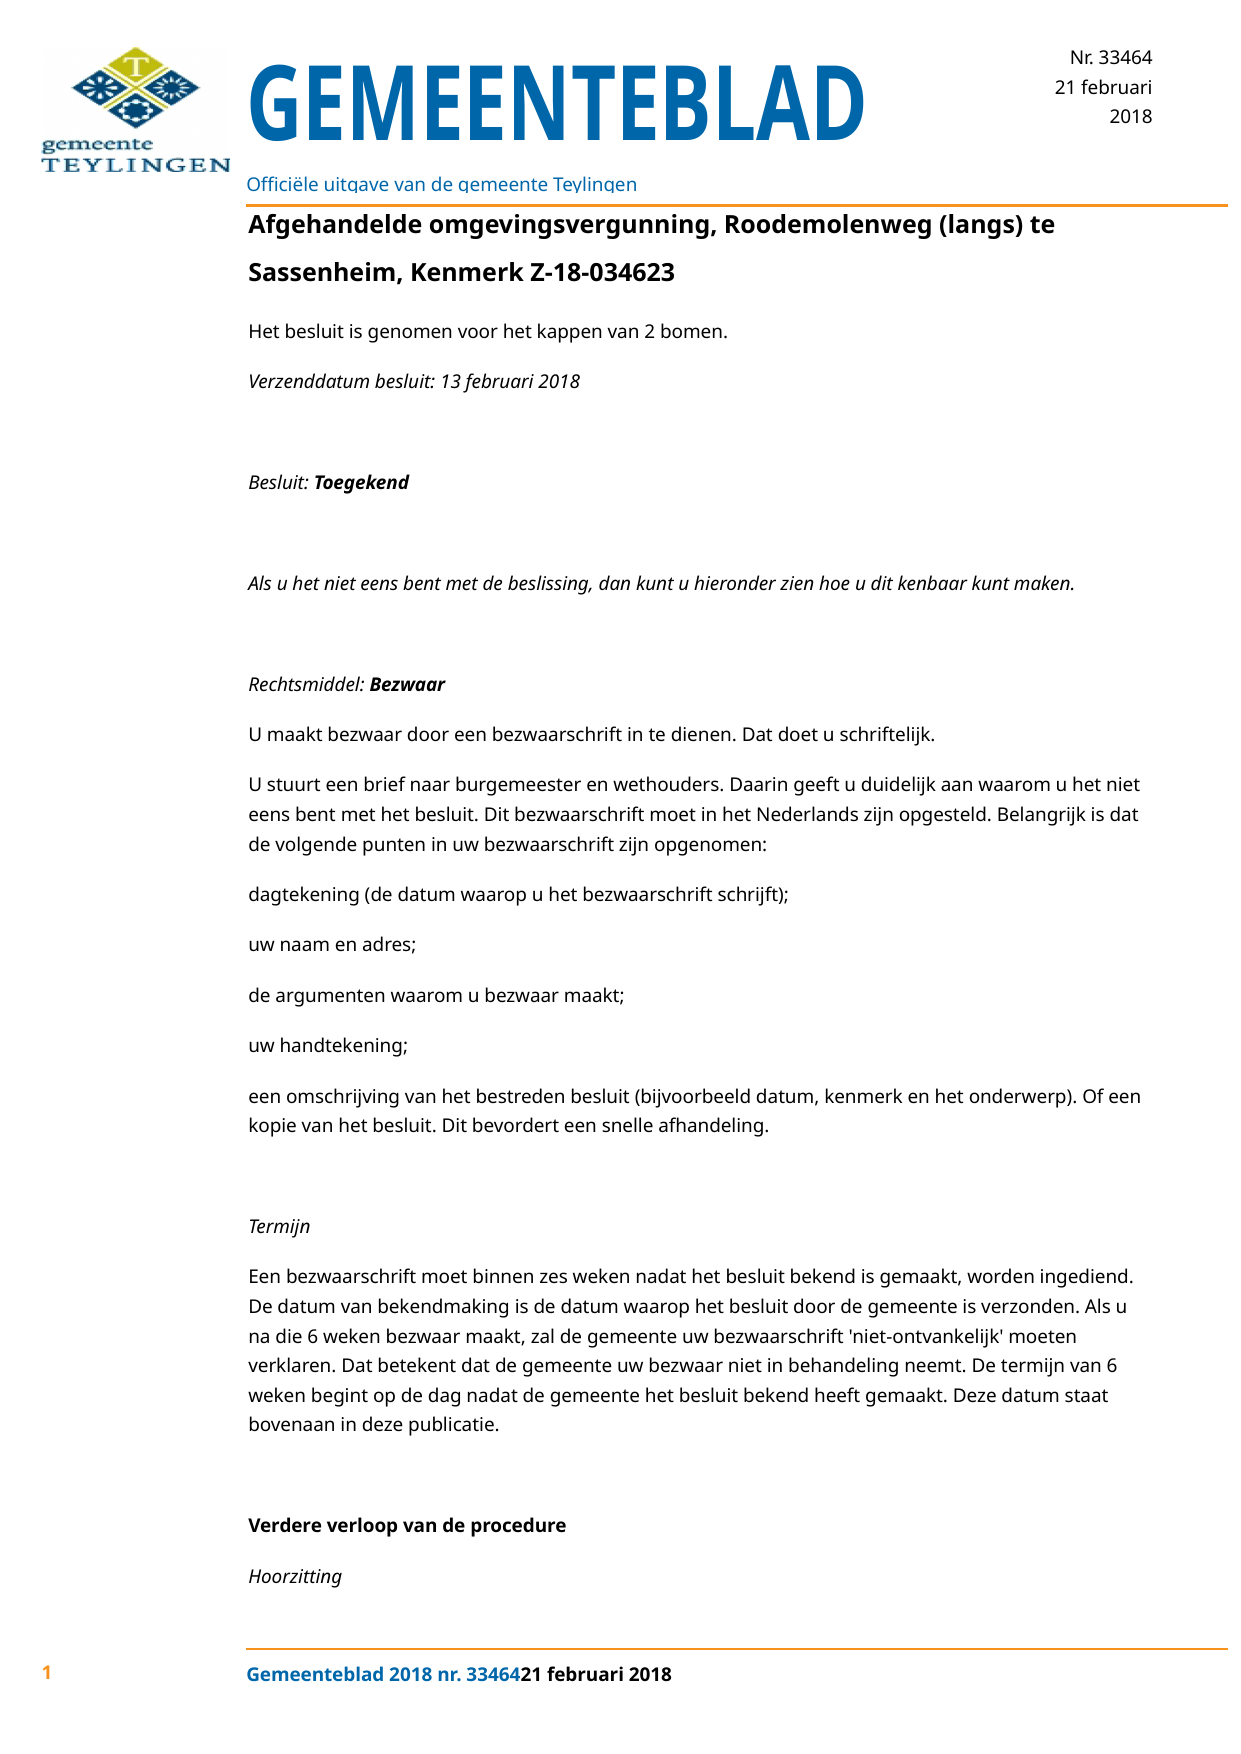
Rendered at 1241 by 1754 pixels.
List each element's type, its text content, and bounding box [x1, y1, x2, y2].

text dagtekening (de datum waarop u het bezwaarschrift schrijft); [248, 881, 1152, 907]
text de argumenten waarom u bezwaar maakt; [248, 982, 1152, 1008]
text Besluit: Toegekend [248, 469, 1152, 495]
text Een bezwaarschrift moet binnen zes weken nadat het besluit bekend is gemaakt, worden ingediend. De datum van bekendmaking is de datum waarop het besluit door de gemeente is verzonden. Als u na die 6 weken bezwaar maakt, zal de gemeente uw bezwaarschrift 'niet-ontvankelijk' moeten verklaren. Dat betekent dat de gemeente uw bezwaar niet in behandeling neemt. De termijn van 6 weken begint op de dag nadat de gemeente het besluit bekend heeft gemaakt. Deze datum staat bovenaan in deze publicatie. [248, 1264, 1152, 1437]
text Rechtsmiddel: Bezwaar [248, 671, 1152, 697]
text Termijn [248, 1213, 1152, 1239]
text U maakt bezwaar door een bezwaarschrift in te dienen. Dat doet u schriftelijk. [248, 721, 1152, 747]
text Het besluit is genomen voor het kappen van 2 bomen. [248, 318, 1152, 344]
text Verdere verloop van de procedure [248, 1512, 1152, 1538]
text Verzenddatum besluit: 13 februari 2018 [248, 368, 1152, 394]
text U stuurt een brief naar burgemeester en wethouders. Daarin geeft u duidelijk aan waarom u het niet eens bent met het besluit. Dit bezwaarschrift moet in het Nederlands zijn opgesteld. Belangrijk is dat de volgende punten in uw bezwaarschrift zijn opgenomen: [248, 772, 1152, 857]
text Hoorzitting [248, 1563, 1152, 1589]
text uw handtekening; [248, 1032, 1152, 1058]
text een omschrijving van het bestreden besluit (bijvoorbeeld datum, kenmerk en het onderwerp). Of een kopie van het besluit. Dit bevordert een snelle afhandeling. [248, 1083, 1152, 1138]
text Als u het niet eens bent met de beslissing, dan kunt u hieronder zien hoe u dit kenbaar kunt maken. [248, 570, 1152, 596]
picture [41, 47, 231, 172]
text Afgehandelde omgevingsvergunning, Roodemolenweg (langs) te Sassenheim, Kenmerk Z-18-034623 [248, 207, 1152, 288]
text uw naam en adres; [248, 932, 1152, 957]
